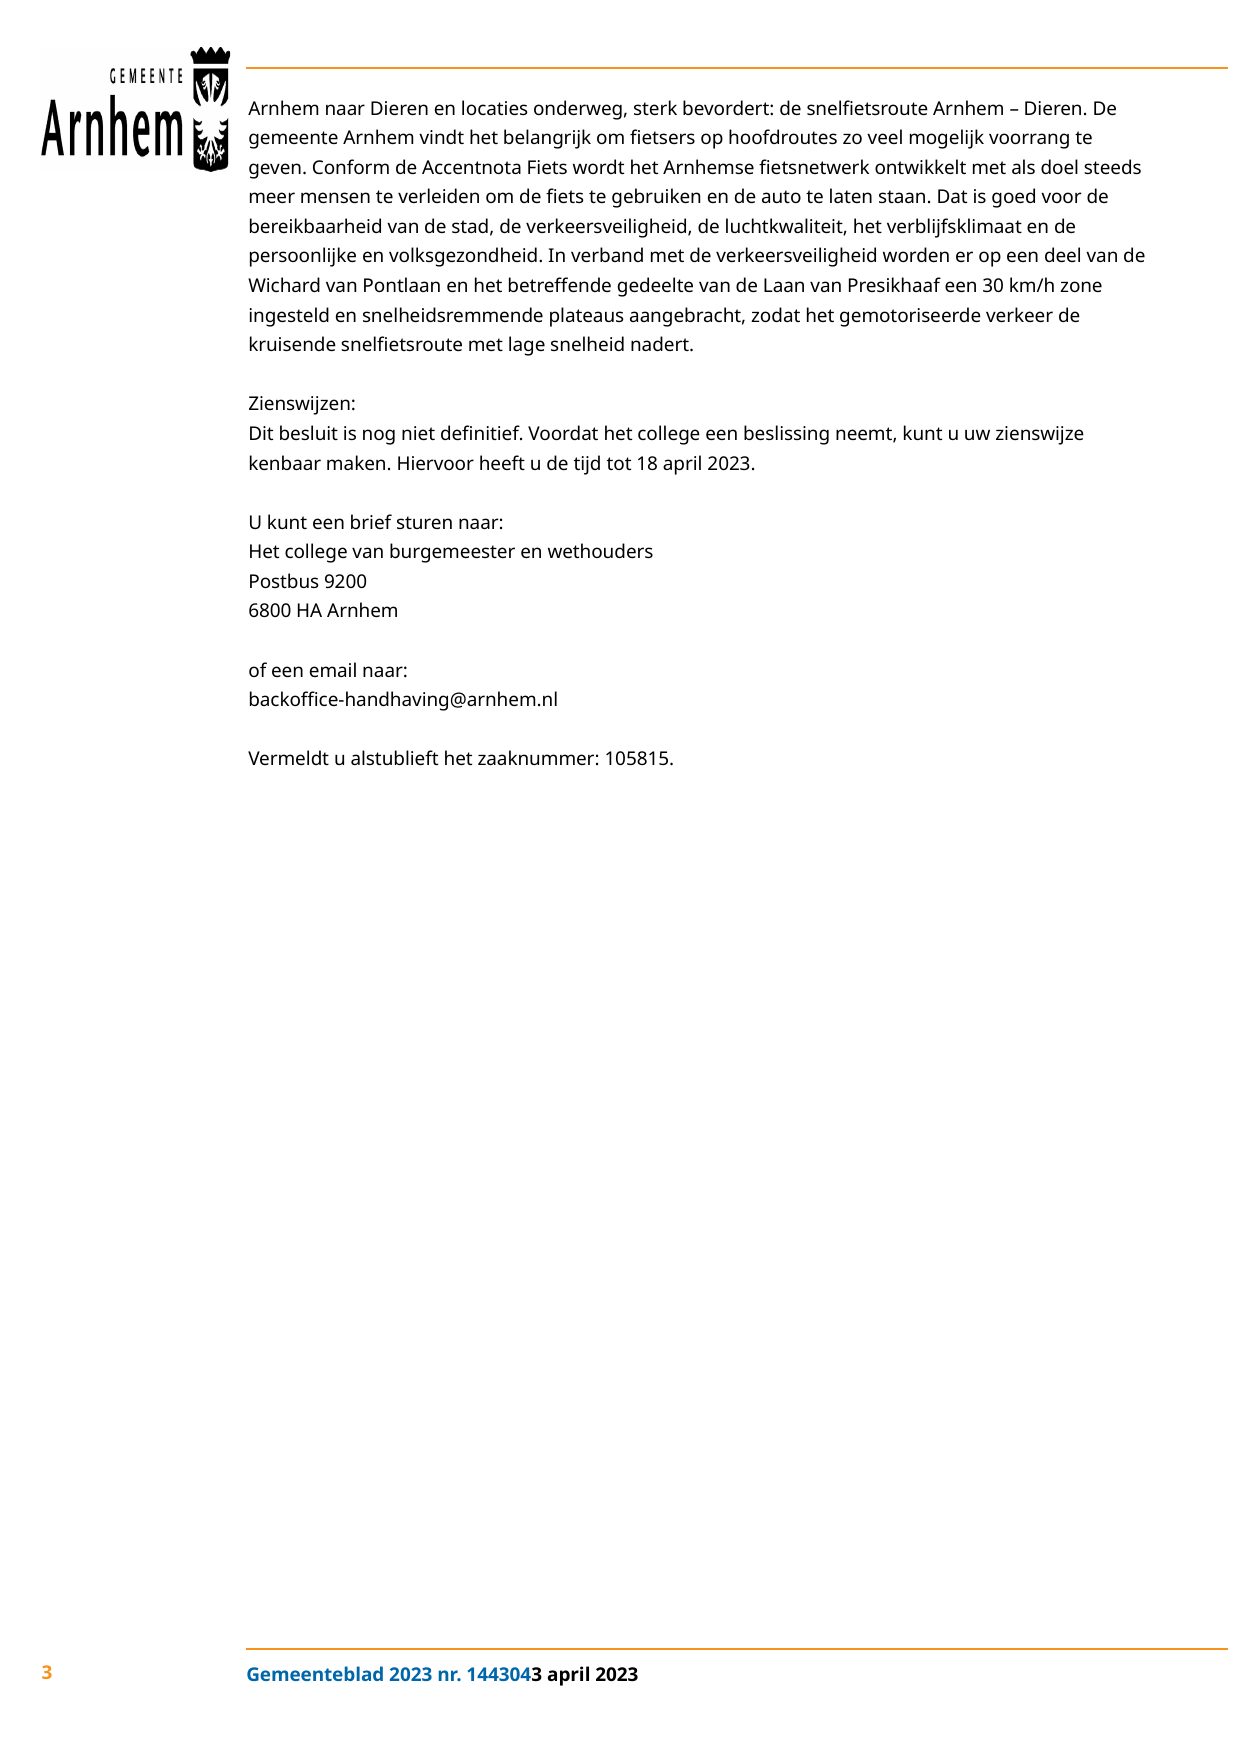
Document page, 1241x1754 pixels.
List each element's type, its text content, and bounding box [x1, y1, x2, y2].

picture [41, 47, 231, 172]
text Zienswijzen: [248, 391, 1152, 416]
text Dit besluit is nog niet definitief. Voordat het college een beslissing neemt, kunt u uw zienswijze kenbaar maken. Hiervoor heeft u de tijd tot 18 april 2023. [248, 420, 1152, 476]
text 6800 HA Arnhem [248, 598, 1152, 623]
text U kunt een brief sturen naar: [248, 509, 1152, 535]
text Het college van burgemeester en wethouders [248, 538, 1152, 564]
text of een email naar: [248, 657, 1152, 683]
text Vermeldt u alstublieft het zaaknummer: 105815. [248, 746, 1152, 771]
text Arnhem naar Dieren en locaties onderweg, sterk bevordert: de snelfietsroute Arnhem – Dieren. De gemeente Arnhem vindt het belangrijk om fietsers op hoofdroutes zo veel mogelijk voorrang te geven. Conform de Accentnota Fiets wordt het Arnhemse fietsnetwerk ontwikkelt met als doel steeds meer mensen te verleiden om de fiets te gebruiken en de auto te laten staan. Dat is goed voor de bereikbaarheid van de stad, de verkeersveiligheid, de luchtkwaliteit, het verblijfsklimaat en de persoonlijke en volksgezondheid. In verband met de verkeersveiligheid worden er op een deel van de Wichard van Pontlaan en het betreffende gedeelte van de Laan van Presikhaaf een 30 km/h zone ingesteld en snelheidsremmende plateaus aangebracht, zodat het gemotoriseerde verkeer de kruisende snelfietsroute met lage snelheid nadert. [248, 95, 1152, 357]
text backoffice-handhaving@arnhem.nl [248, 686, 1152, 712]
text Postbus 9200 [248, 568, 1152, 594]
